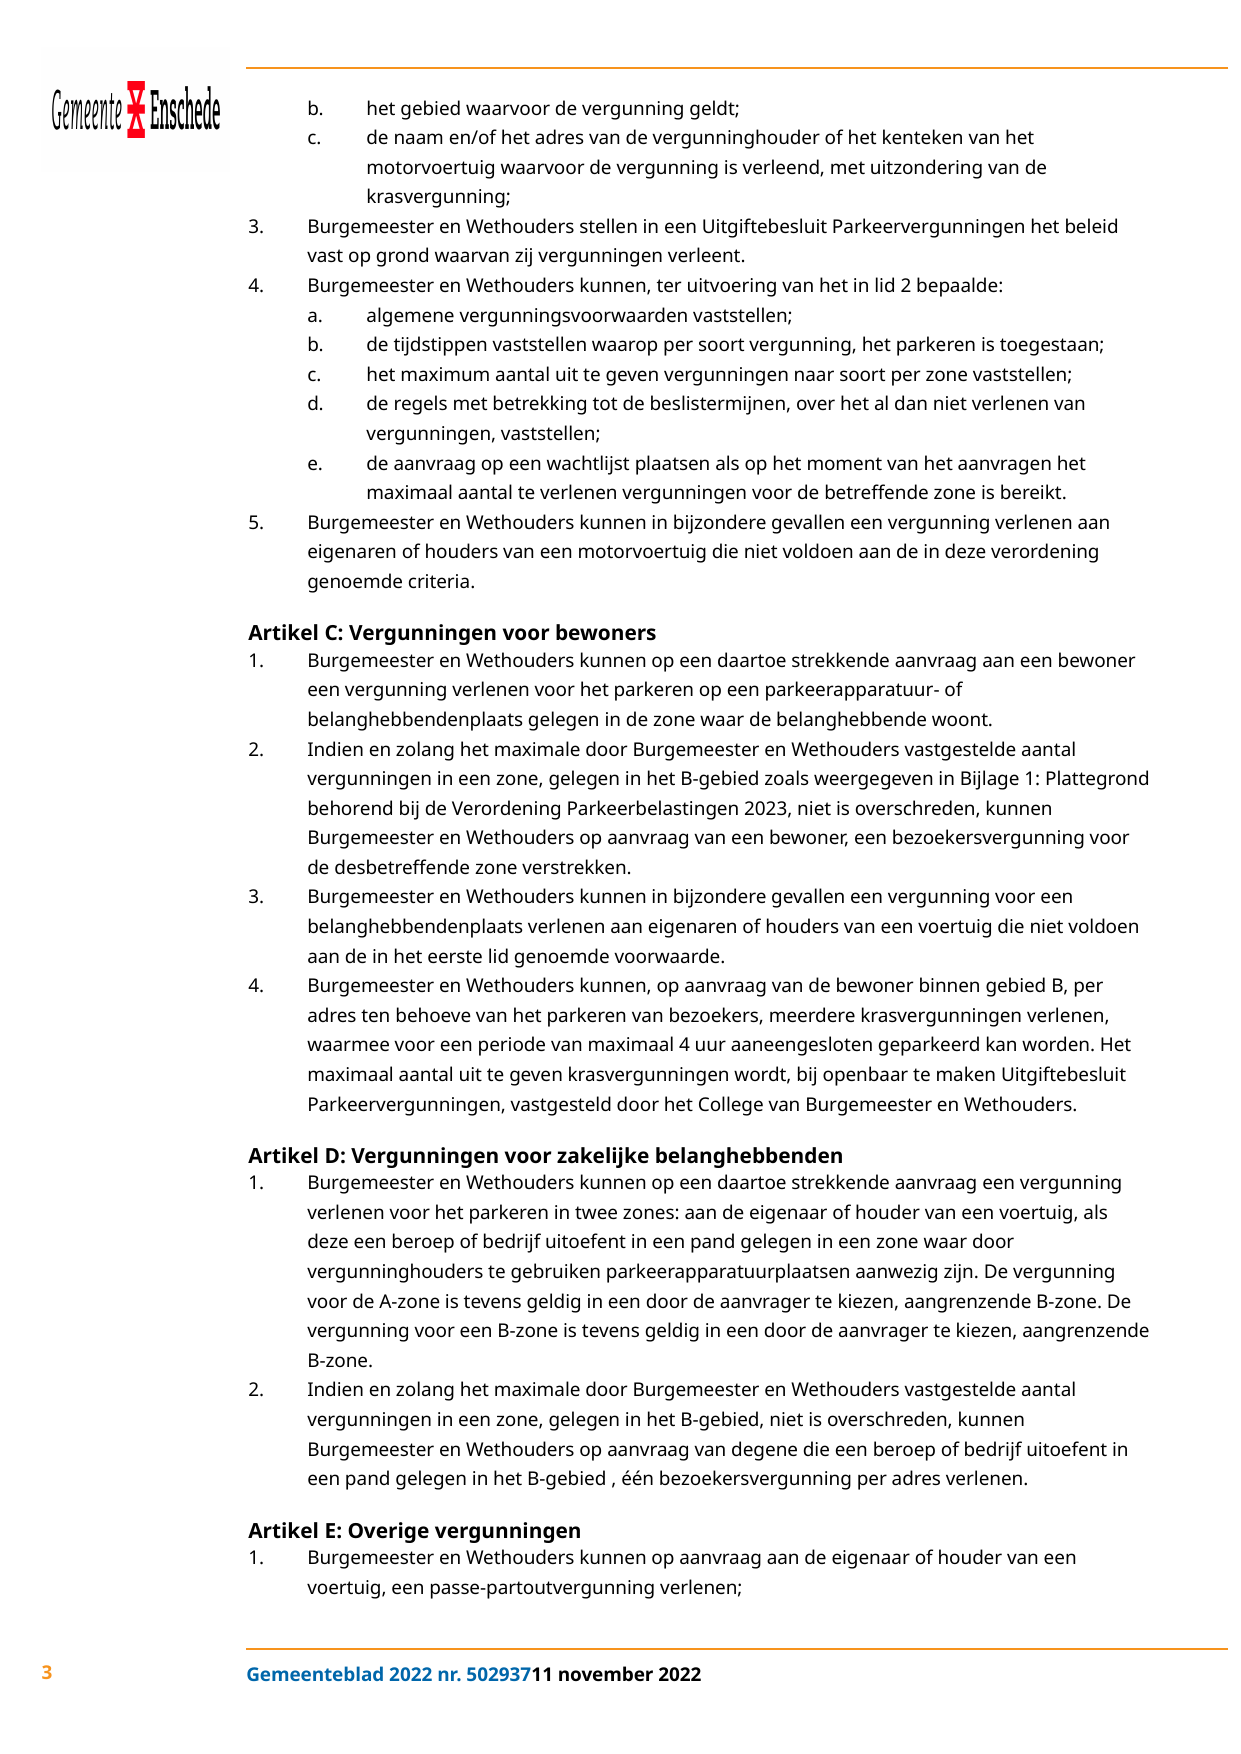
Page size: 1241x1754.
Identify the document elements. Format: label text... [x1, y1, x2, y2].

list Burgemeester en Wethouders kunnen, op aanvraag van de bewoner binnen gebied B, per adres ten behoeve van het parkeren van bezoekers, meerdere krasvergunningen verlenen, waarmee voor een periode van maximaal 4 uur aaneengesloten geparkeerd kan worden. Het maximaal aantal uit te geven krasvergunningen wordt, bij openbaar te maken Uitgiftebesluit Parkeervergunningen, vastgesteld door het College van Burgemeester en Wethouders. [248, 972, 1152, 1116]
list Burgemeester en Wethouders kunnen, ter uitvoering van het in lid 2 bepaalde: [248, 272, 1152, 298]
list het maximum aantal uit te geven vergunningen naar soort per zone vaststellen; [307, 361, 1152, 387]
list de regels met betrekking tot de beslistermijnen, over het al dan niet verlenen van vergunningen, vaststellen; [307, 391, 1152, 446]
text Artikel E: Overige vergunningen [248, 1516, 1152, 1544]
list de tijdstippen vaststellen waarop per soort vergunning, het parkeren is toegestaan; [307, 331, 1152, 357]
list Burgemeester en Wethouders kunnen in bijzondere gevallen een vergunning voor een belanghebbendenplaats verlenen aan eigenaren of houders van een voertuig die niet voldoen aan de in het eerste lid genoemde voorwaarde. [248, 884, 1152, 968]
list Burgemeester en Wethouders stellen in een Uitgiftebesluit Parkeervergunningen het beleid vast op grond waarvan zij vergunningen verleent. [248, 213, 1152, 268]
list algemene vergunningsvoorwaarden vaststellen; [307, 302, 1152, 328]
list Burgemeester en Wethouders kunnen op een daartoe strekkende aanvraag een vergunning verlenen voor het parkeren in twee zones: aan de eigenaar of houder van een voertuig, als deze een beroep of bedrijf uitoefent in een pand gelegen in een zone waar door vergunninghouders te gebruiken parkeerapparatuurplaatsen aanwezig zijn. De vergunning voor de A-zone is tevens geldig in een door de aanvrager te kiezen, aangrenzende B-zone. De vergunning voor een B-zone is tevens geldig in een door de aanvrager te kiezen, aangrenzende B-zone. [248, 1169, 1152, 1373]
list Burgemeester en Wethouders kunnen op een daartoe strekkende aanvraag aan een bewoner een vergunning verlenen voor het parkeren op een parkeerapparatuur- of belanghebbendenplaats gelegen in de zone waar de belanghebbende woont. [248, 647, 1152, 732]
list de aanvraag op een wachtlijst plaatsen als op het moment van het aanvragen het maximaal aantal te verlenen vergunningen voor de betreffende zone is bereikt. [307, 450, 1152, 505]
text Artikel D: Vergunningen voor zakelijke belanghebbenden [248, 1141, 1152, 1169]
text Artikel C: Vergunningen voor bewoners [248, 618, 1152, 647]
picture [41, 47, 231, 172]
list de naam en/of het adres van de vergunninghouder of het kenteken van het motorvoertuig waarvoor de vergunning is verleend, met uitzondering van de krasvergunning; [307, 124, 1152, 209]
list Indien en zolang het maximale door Burgemeester en Wethouders vastgestelde aantal vergunningen in een zone, gelegen in het B-gebied, niet is overschreden, kunnen Burgemeester en Wethouders op aanvraag van degene die een beroep of bedrijf uitoefent in een pand gelegen in het B-gebied , één bezoekersvergunning per adres verlenen. [248, 1377, 1152, 1491]
list Indien en zolang het maximale door Burgemeester en Wethouders vastgestelde aantal vergunningen in een zone, gelegen in het B-gebied zoals weergegeven in Bijlage 1: Plattegrond behorend bij de Verordening Parkeerbelastingen 2023, niet is overschreden, kunnen Burgemeester en Wethouders op aanvraag van een bewoner, een bezoekersvergunning voor de desbetreffende zone verstrekken. [248, 736, 1152, 880]
list Burgemeester en Wethouders kunnen op aanvraag aan de eigenaar of houder van een voertuig, een passe-partoutvergunning verlenen; [248, 1544, 1152, 1599]
list het gebied waarvoor de vergunning geldt; [307, 95, 1152, 121]
list Burgemeester en Wethouders kunnen in bijzondere gevallen een vergunning verlenen aan eigenaren of houders van een motorvoertuig die niet voldoen aan de in deze verordening genoemde criteria. [248, 509, 1152, 594]
